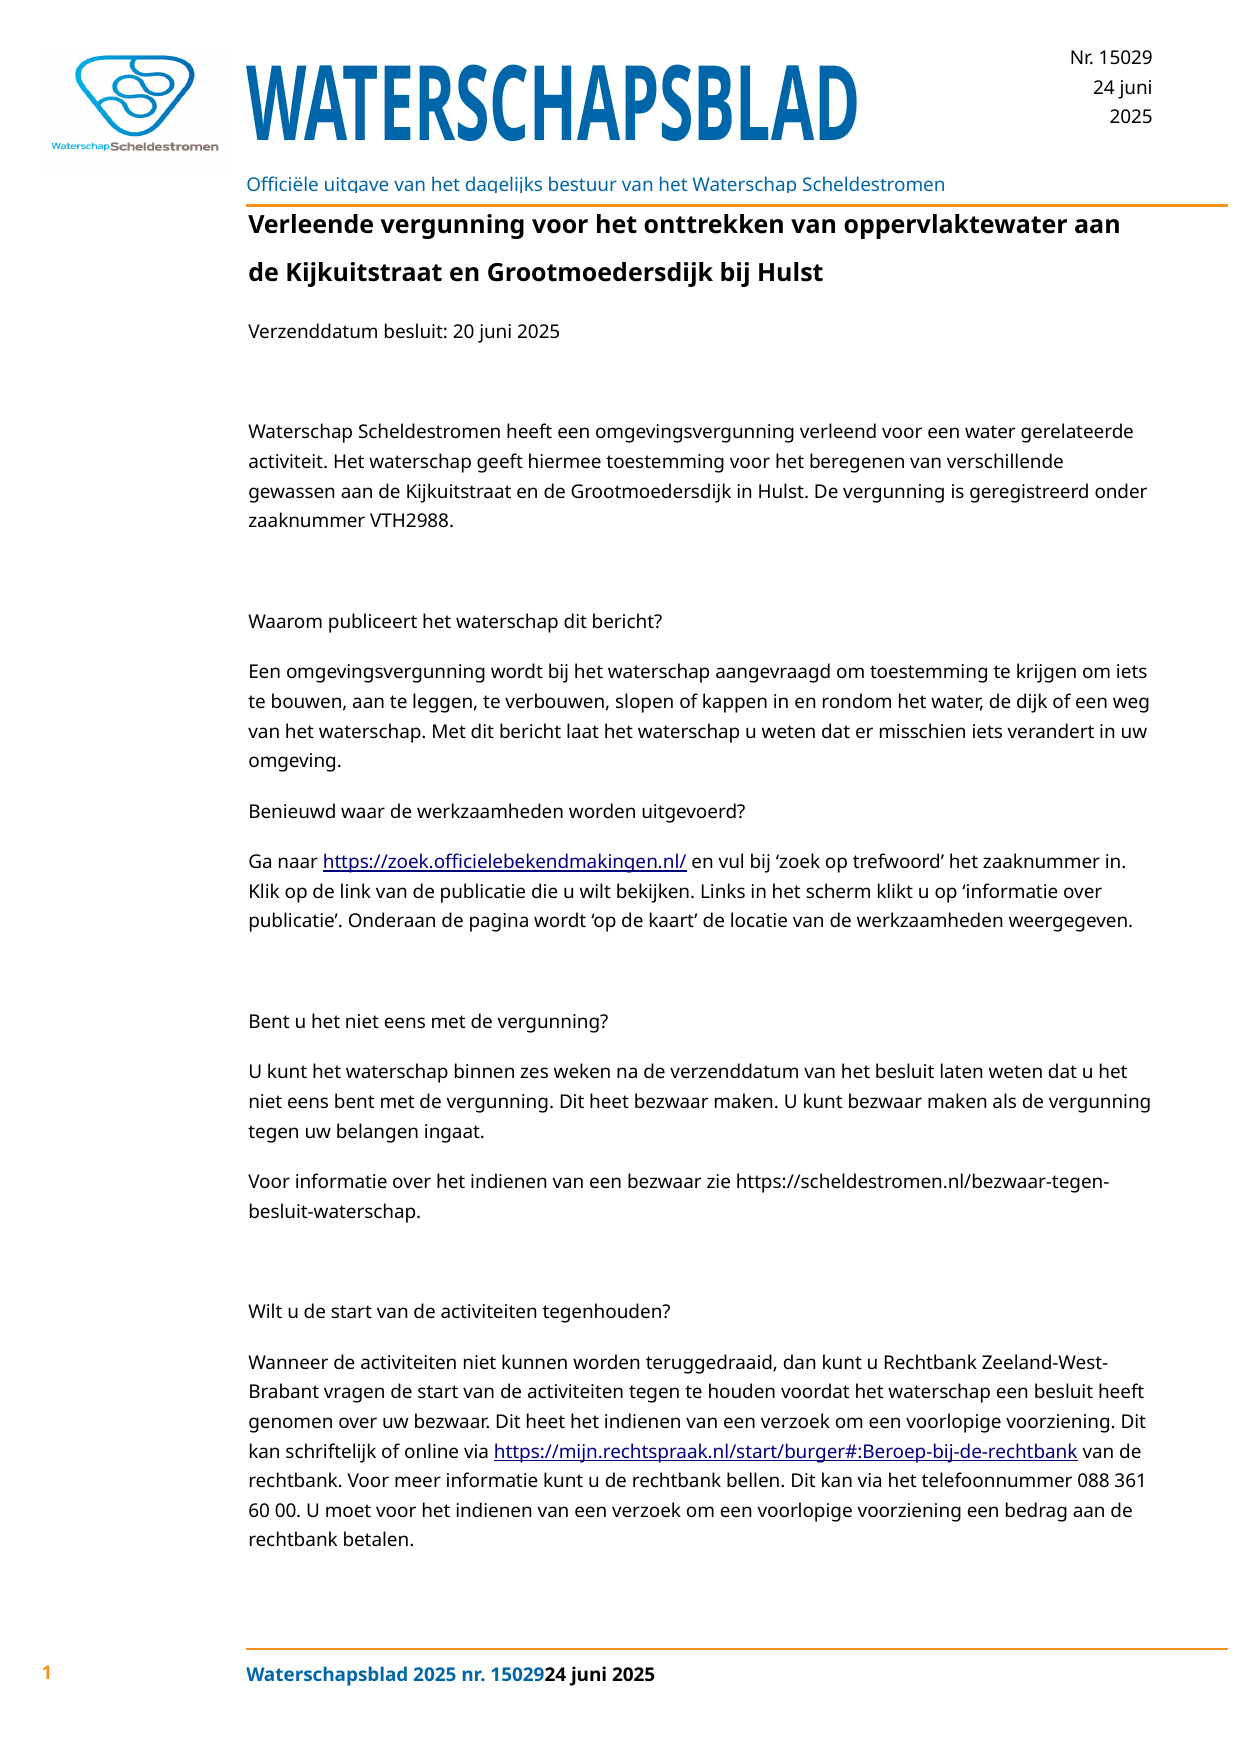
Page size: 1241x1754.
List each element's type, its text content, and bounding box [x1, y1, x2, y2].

text Voor informatie over het indienen van een bezwaar zie https://scheldestromen.nl/bezwaar-tegen-besluit-waterschap. [248, 1168, 1152, 1224]
text U kunt het waterschap binnen zes weken na de verzenddatum van het besluit laten weten dat u het niet eens bent met de vergunning. Dit heet bezwaar maken. U kunt bezwaar maken als de vergunning tegen uw belangen ingaat. [248, 1059, 1152, 1144]
text Benieuwd waar de werkzaamheden worden uitgevoerd? [248, 798, 1152, 824]
text Bent u het niet eens met de vergunning? [248, 1008, 1152, 1034]
text Wanneer de activiteiten niet kunnen worden teruggedraaid, dan kunt u Rechtbank Zeeland-West-Brabant vragen de start van de activiteiten tegen te houden voordat het waterschap een besluit heeft genomen over uw bezwaar. Dit heet het indienen van een verzoek om een voorlopige voorziening. Dit kan schriftelijk of online via https://mijn.rechtspraak.nl/start/burger#:Beroep-bij-de-rechtbank van de rechtbank. Voor meer informatie kunt u de rechtbank bellen. Dit kan via het telefoonnummer 088 361 60 00. U moet voor het indienen van een verzoek om een voorlopige voorziening een bedrag aan de rechtbank betalen. [248, 1349, 1152, 1552]
text Wilt u de start van de activiteiten tegenhouden? [248, 1299, 1152, 1324]
picture [41, 47, 231, 172]
text Waarom publiceert het waterschap dit bericht? [248, 608, 1152, 634]
text Verleende vergunning voor het onttrekken van oppervlaktewater aan de Kijkuitstraat en Grootmoedersdijk bij Hulst [248, 207, 1152, 288]
text Ga naar https://zoek.officielebekendmakingen.nl/ en vul bij ‘zoek op trefwoord’ het zaaknummer in. Klik op de link van de publicatie die u wilt bekijken. Links in het scherm klikt u op ‘informatie over publicatie’. Onderaan de pagina wordt ‘op de kaart’ de locatie van de werkzaamheden weergegeven. [248, 848, 1152, 933]
text Een omgevingsvergunning wordt bij het waterschap aangevraagd om toestemming te krijgen om iets te bouwen, aan te leggen, te verbouwen, slopen of kappen in en rondom het water, de dijk of een weg van het waterschap. Met dit bericht laat het waterschap u weten dat er misschien iets verandert in uw omgeving. [248, 659, 1152, 773]
text Verzenddatum besluit: 20 juni 2025 [248, 318, 1152, 344]
text Waterschap Scheldestromen heeft een omgevingsvergunning verleend voor een water gerelateerde activiteit. Het waterschap geeft hiermee toestemming voor het beregenen van verschillende gewassen aan de Kijkuitstraat en de Grootmoedersdijk in Hulst. De vergunning is geregistreerd onder zaaknummer VTH2988. [248, 419, 1152, 533]
